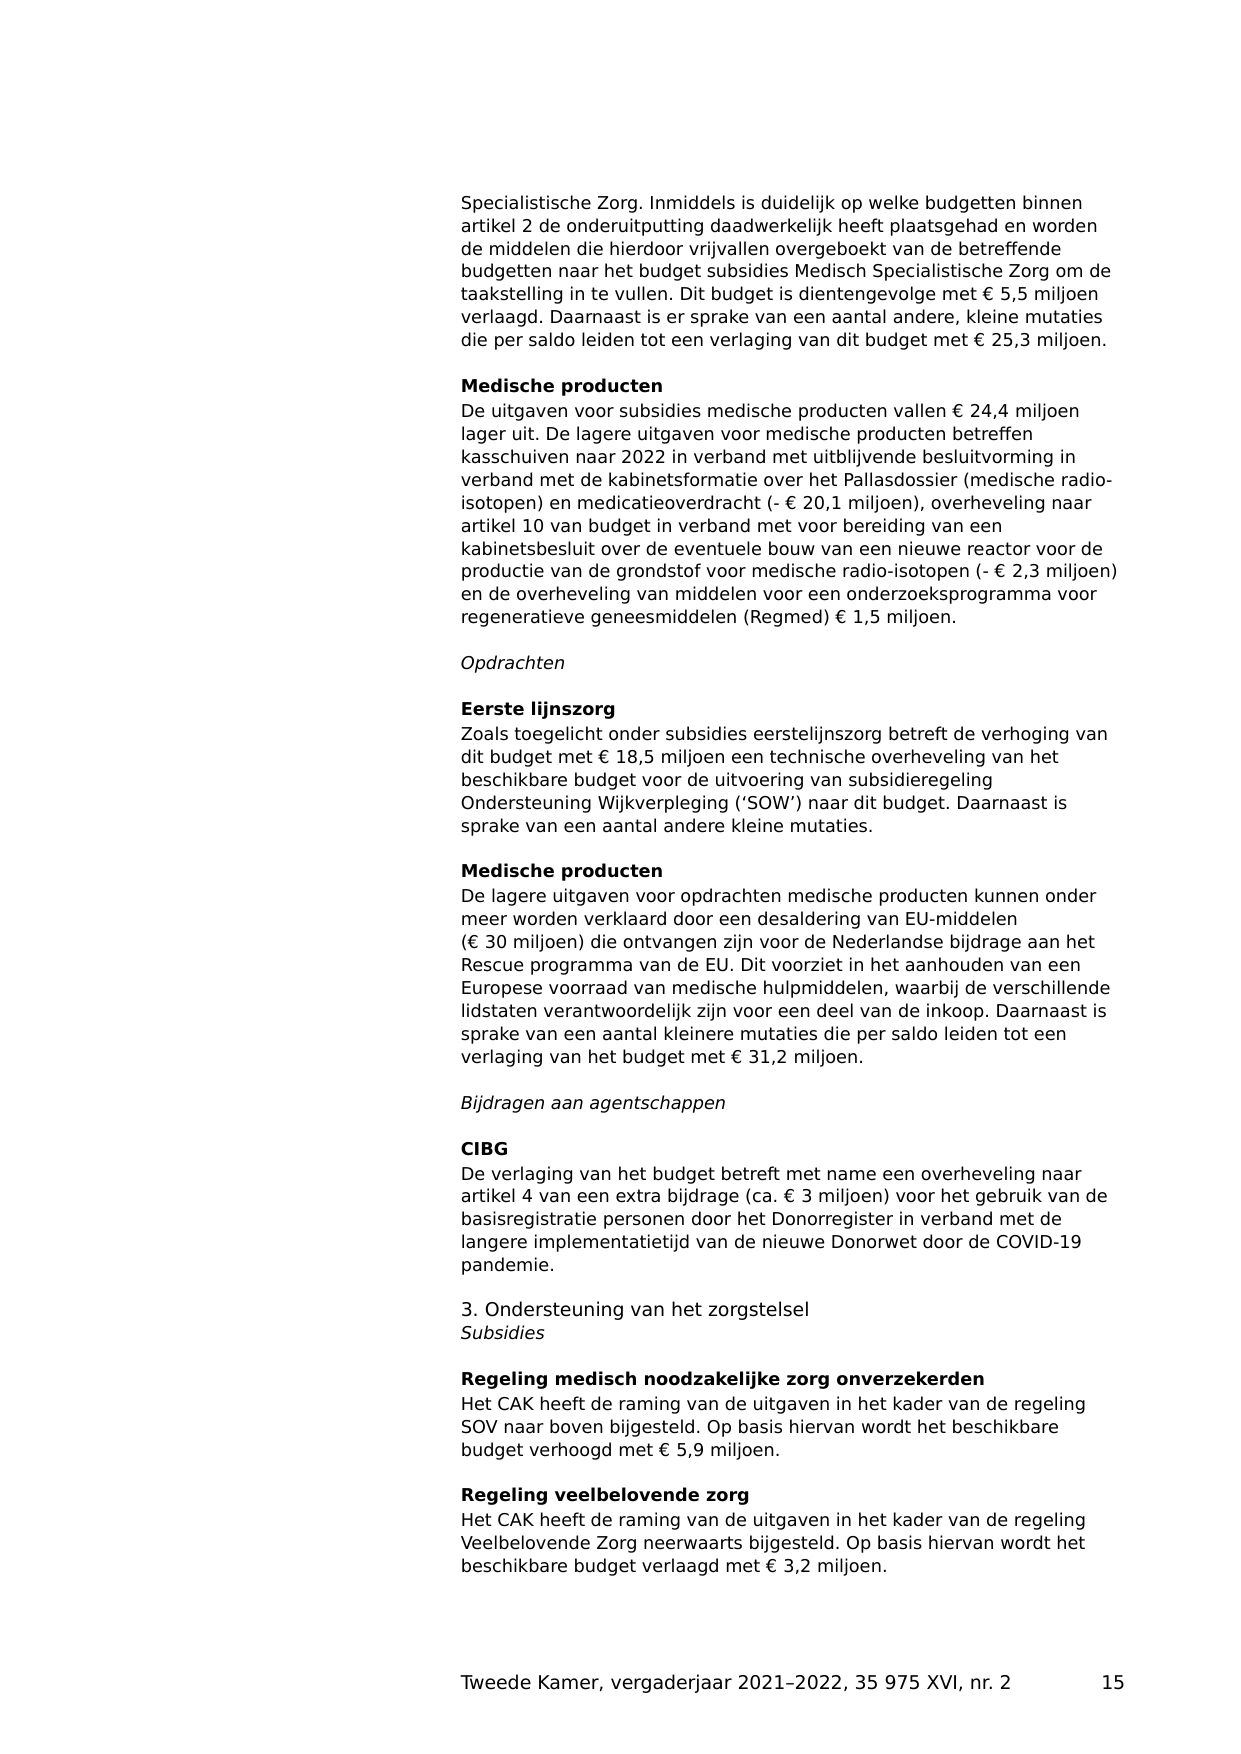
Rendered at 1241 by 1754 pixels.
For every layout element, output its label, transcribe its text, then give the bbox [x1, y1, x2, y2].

text Zoals toegelicht onder subsidies eerstelijnszorg betreft de verhoging van dit budget met € 18,5 miljoen een technische overheveling van het beschikbare budget voor de uitvoering van subsidieregeling Ondersteuning Wijkverpleging (‘SOW’) naar dit budget. Daarnaast is sprake van een aantal andere kleine mutaties. [461, 722, 1125, 837]
text Medische producten [461, 374, 1125, 397]
text Regeling veelbelovende zorg [461, 1483, 1125, 1506]
text Het CAK heeft de raming van de uitgaven in het kader van de regeling SOV naar boven bijgesteld. Op basis hiervan wordt het beschikbare budget verhoogd met € 5,9 miljoen. [461, 1392, 1125, 1461]
text Bijdragen aan agentschappen [461, 1091, 1125, 1114]
text De verlaging van het budget betreft met name een overheveling naar artikel 4 van een extra bijdrage (ca. € 3 miljoen) voor het gebruik van de basisregistratie personen door het Donorregister in verband met de langere implementatietijd van de nieuwe Donorwet door de COVID-19 pandemie. [461, 1162, 1125, 1276]
text CIBG [461, 1137, 1125, 1159]
title 3. Ondersteuning van het zorgstelsel [461, 1299, 1125, 1321]
text De lagere uitgaven voor opdrachten medische producten kunnen onder meer worden verklaard door een desaldering van EU-middelen (€ 30 miljoen) die ontvangen zijn voor de Nederlandse bijdrage aan het Rescue programma van de EU. Dit voorziet in het aanhouden van een Europese voorraad van medische hulpmiddelen, waarbij de verschillende lidstaten verantwoordelijk zijn voor een deel van de inkoop. Daarnaast is sprake van een aantal kleinere mutaties die per saldo leiden tot een verlaging van het budget met € 31,2 miljoen. [461, 884, 1125, 1068]
text Het CAK heeft de raming van de uitgaven in het kader van de regeling Veelbelovende Zorg neerwaarts bijgesteld. Op basis hiervan wordt het beschikbare budget verlaagd met € 3,2 miljoen. [461, 1508, 1125, 1577]
text Opdrachten [461, 651, 1125, 674]
text Subsidies [461, 1321, 1125, 1344]
text Regeling medisch noodzakelijke zorg onverzekerden [461, 1367, 1125, 1390]
text Specialistische Zorg. Inmiddels is duidelijk op welke budgetten binnen artikel 2 de onderuitputting daadwerkelijk heeft plaatsgehad en worden de middelen die hierdoor vrijvallen overgeboekt van de betreffende budgetten naar het budget subsidies Medisch Specialistische Zorg om de taakstelling in te vullen. Dit budget is dientengevolge met € 5,5 miljoen verlaagd. Daarnaast is er sprake van een aantal andere, kleine mutaties die per saldo leiden tot een verlaging van dit budget met € 25,3 miljoen. [461, 191, 1125, 351]
text Medische producten [461, 859, 1125, 882]
text Eerste lijnszorg [461, 697, 1125, 720]
text De uitgaven voor subsidies medische producten vallen € 24,4 miljoen lager uit. De lagere uitgaven voor medische producten betreffen kasschuiven naar 2022 in verband met uitblijvende besluitvorming in verband met de kabinetsformatie over het Pallasdossier (medische radio-isotopen) en medicatieoverdracht (- € 20,1 miljoen), overheveling naar artikel 10 van budget in verband met voor bereiding van een kabinetsbesluit over de eventuele bouw van een nieuwe reactor voor de productie van de grondstof voor medische radio-isotopen (- € 2,3 miljoen) en de overheveling van middelen voor een onderzoeksprogramma voor regeneratieve geneesmiddelen (Regmed) € 1,5 miljoen. [461, 399, 1125, 628]
